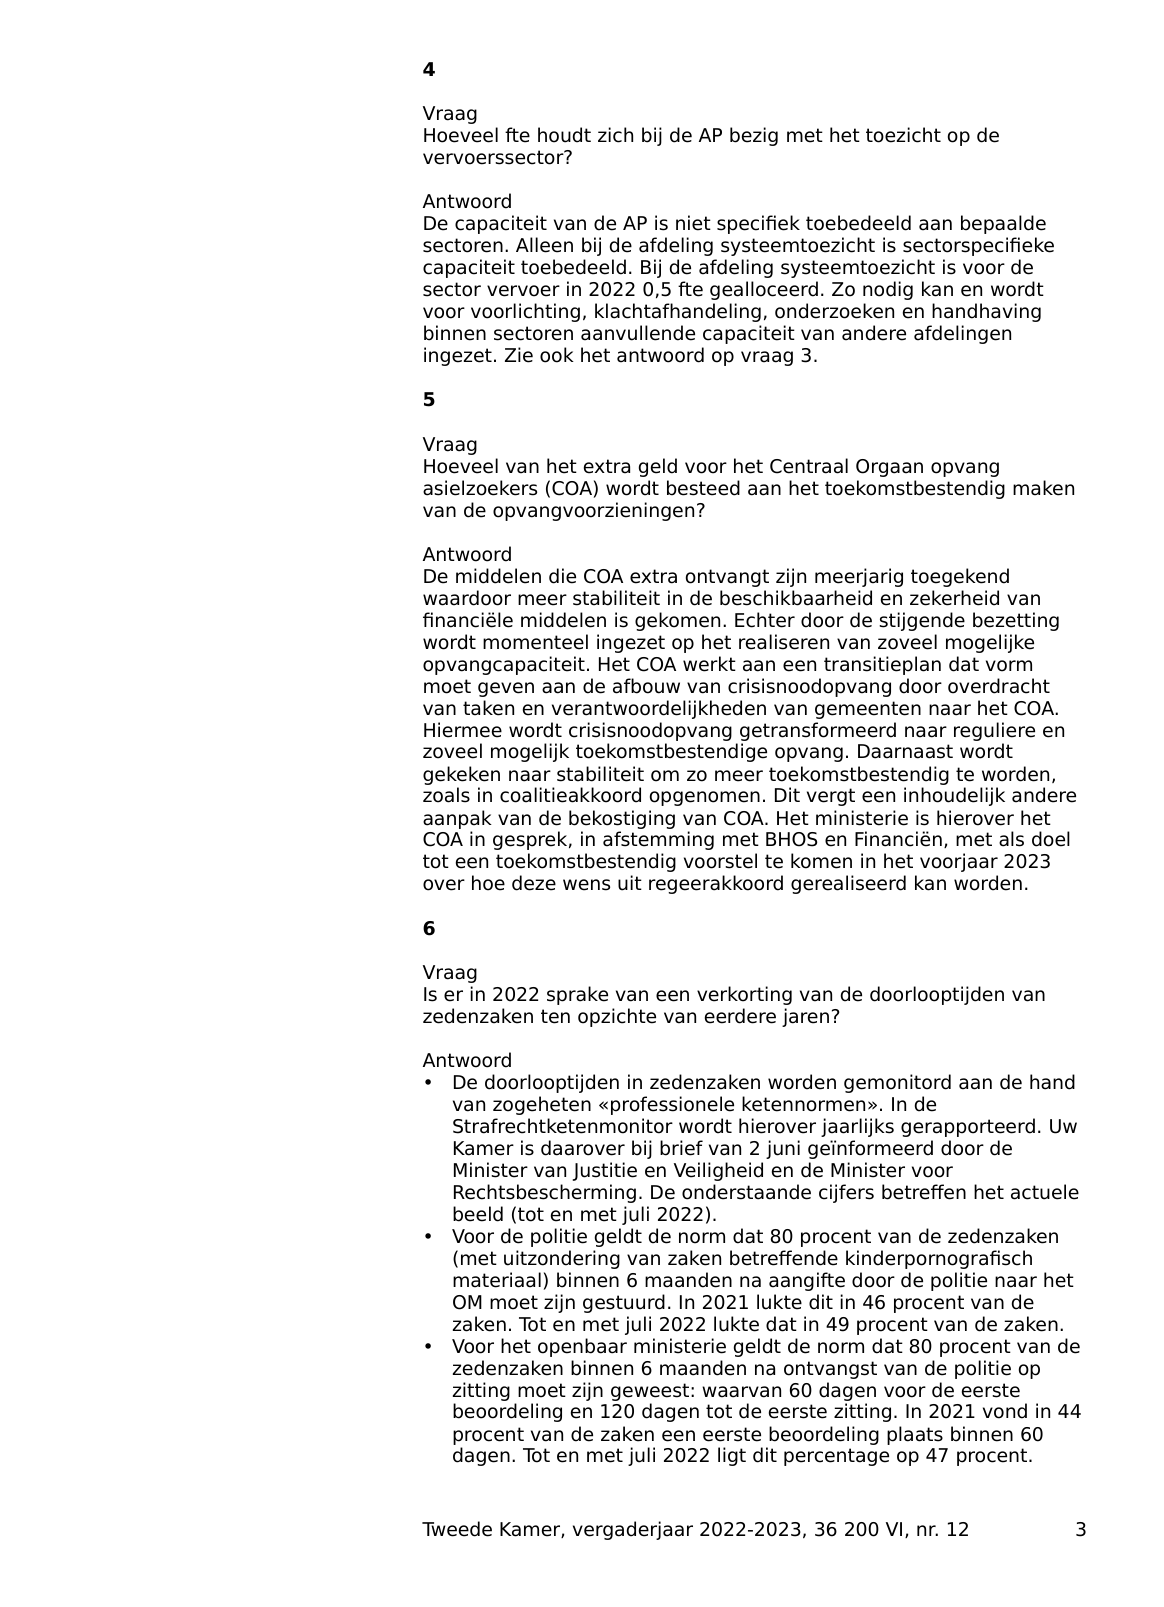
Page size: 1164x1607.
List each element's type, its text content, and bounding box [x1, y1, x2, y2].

text Vraag [422, 962, 1087, 984]
text Vraag [422, 103, 1087, 125]
subtitle 4 [422, 59, 1087, 81]
text De middelen die COA extra ontvangt zijn meerjarig toegekend waardoor meer stabiliteit in de beschikbaarheid en zekerheid van financiële middelen is gekomen. Echter door de stijgende bezetting wordt momenteel ingezet op het realiseren van zoveel mogelijke opvangcapaciteit. Het COA werkt aan een transitieplan dat vorm moet geven aan de afbouw van crisisnoodopvang door overdracht van taken en verantwoordelijkheden van gemeenten naar het COA. Hiermee wordt crisisnoodopvang getransformeerd naar reguliere en zoveel mogelijk toekomstbestendige opvang. Daarnaast wordt gekeken naar stabiliteit om zo meer toekomstbestendig te worden, zoals in coalitieakkoord opgenomen. Dit vergt een inhoudelijk andere aanpak van de bekostiging van COA. Het ministerie is hierover het COA in gesprek, in afstemming met BHOS en Financiën, met als doel tot een toekomstbestendig voorstel te komen in het voorjaar 2023 over hoe deze wens uit regeerakkoord gerealiseerd kan worden. [422, 566, 1087, 895]
subtitle 6 [422, 917, 1087, 939]
text Antwoord [422, 544, 1087, 566]
text Hoeveel van het extra geld voor het Centraal Orgaan opvang asielzoekers (COA) wordt besteed aan het toekomstbestendig maken van de opvangvoorzieningen? [422, 456, 1087, 521]
text • Voor het openbaar ministerie geldt de norm dat 80 procent van de zedenzaken binnen 6 maanden na ontvangst van de politie op zitting moet zijn geweest: waarvan 60 dagen voor de eerste beoordeling en 120 dagen tot de eerste zitting. In 2021 vond in 44 procent van de zaken een eerste beoordeling plaats binnen 60 dagen. Tot en met juli 2022 ligt dit percentage op 47 procent. [422, 1336, 1087, 1467]
text Is er in 2022 sprake van een verkorting van de doorlooptijden van zedenzaken ten opzichte van eerdere jaren? [422, 984, 1087, 1028]
text • De doorlooptijden in zedenzaken worden gemonitord aan de hand van zogeheten «professionele ketennormen». In de Strafrechtketenmonitor wordt hierover jaarlijks gerapporteerd. Uw Kamer is daarover bij brief van 2 juni geïnformeerd door de Minister van Justitie en Veiligheid en de Minister voor Rechtsbescherming. De onderstaande cijfers betreffen het actuele beeld (tot en met juli 2022). [422, 1072, 1087, 1226]
subtitle 5 [422, 389, 1087, 411]
text De capaciteit van de AP is niet specifiek toebedeeld aan bepaalde sectoren. Alleen bij de afdeling systeemtoezicht is sectorspecifieke capaciteit toebedeeld. Bij de afdeling systeemtoezicht is voor de sector vervoer in 2022 0,5 fte gealloceerd. Zo nodig kan en wordt voor voorlichting, klachtafhandeling, onderzoeken en handhaving binnen sectoren aanvullende capaciteit van andere afdelingen ingezet. Zie ook het antwoord op vraag 3. [422, 213, 1087, 367]
text Vraag [422, 433, 1087, 456]
text Antwoord [422, 191, 1087, 213]
text • Voor de politie geldt de norm dat 80 procent van de zedenzaken (met uitzondering van zaken betreffende kinderpornografisch materiaal) binnen 6 maanden na aangifte door de politie naar het OM moet zijn gestuurd. In 2021 lukte dit in 46 procent van de zaken. Tot en met juli 2022 lukte dat in 49 procent van de zaken. [422, 1226, 1087, 1336]
text Hoeveel fte houdt zich bij de AP bezig met het toezicht op de vervoerssector? [422, 125, 1087, 169]
text Antwoord [422, 1050, 1087, 1072]
